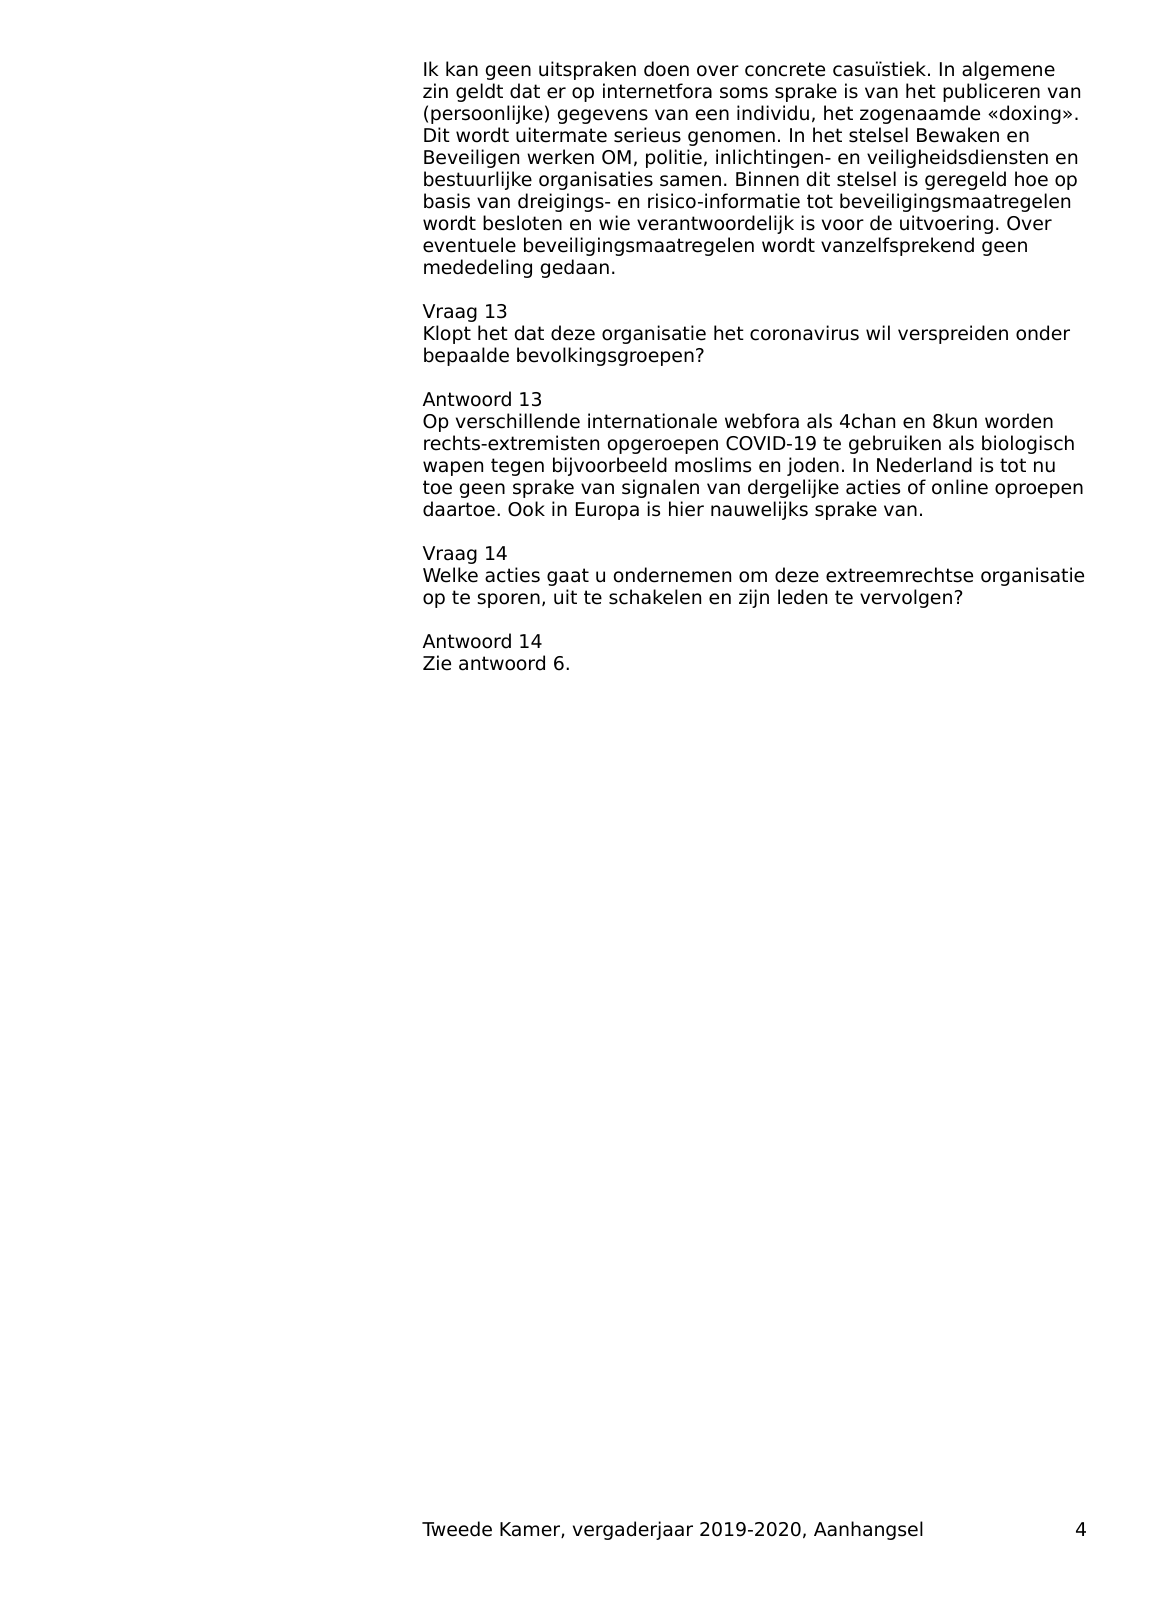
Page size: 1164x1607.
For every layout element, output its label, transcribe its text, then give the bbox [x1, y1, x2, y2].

text Vraag 14 [422, 543, 1087, 565]
text Ik kan geen uitspraken doen over concrete casuïstiek. In algemene zin geldt dat er op internetfora soms sprake is van het publiceren van (persoonlijke) gegevens van een individu, het zogenaamde «doxing». Dit wordt uitermate serieus genomen. In het stelsel Bewaken en Beveiligen werken OM, politie, inlichtingen- en veiligheidsdiensten en bestuurlijke organisaties samen. Binnen dit stelsel is geregeld hoe op basis van dreigings- en risico-informatie tot beveiligingsmaatregelen wordt besloten en wie verantwoordelijk is voor de uitvoering. Over eventuele beveiligingsmaatregelen wordt vanzelfsprekend geen mededeling gedaan. [422, 59, 1087, 279]
text Op verschillende internationale webfora als 4chan en 8kun worden rechts-extremisten opgeroepen COVID-19 te gebruiken als biologisch wapen tegen bijvoorbeeld moslims en joden. In Nederland is tot nu toe geen sprake van signalen van dergelijke acties of online oproepen daartoe. Ook in Europa is hier nauwelijks sprake van. [422, 411, 1087, 521]
text Vraag 13 [422, 301, 1087, 323]
text Welke acties gaat u ondernemen om deze extreemrechtse organisatie op te sporen, uit te schakelen en zijn leden te vervolgen? [422, 565, 1087, 609]
text Zie antwoord 6. [422, 653, 1087, 675]
text Antwoord 13 [422, 389, 1087, 411]
text Klopt het dat deze organisatie het coronavirus wil verspreiden onder bepaalde bevolkingsgroepen? [422, 323, 1087, 367]
text Antwoord 14 [422, 631, 1087, 653]
